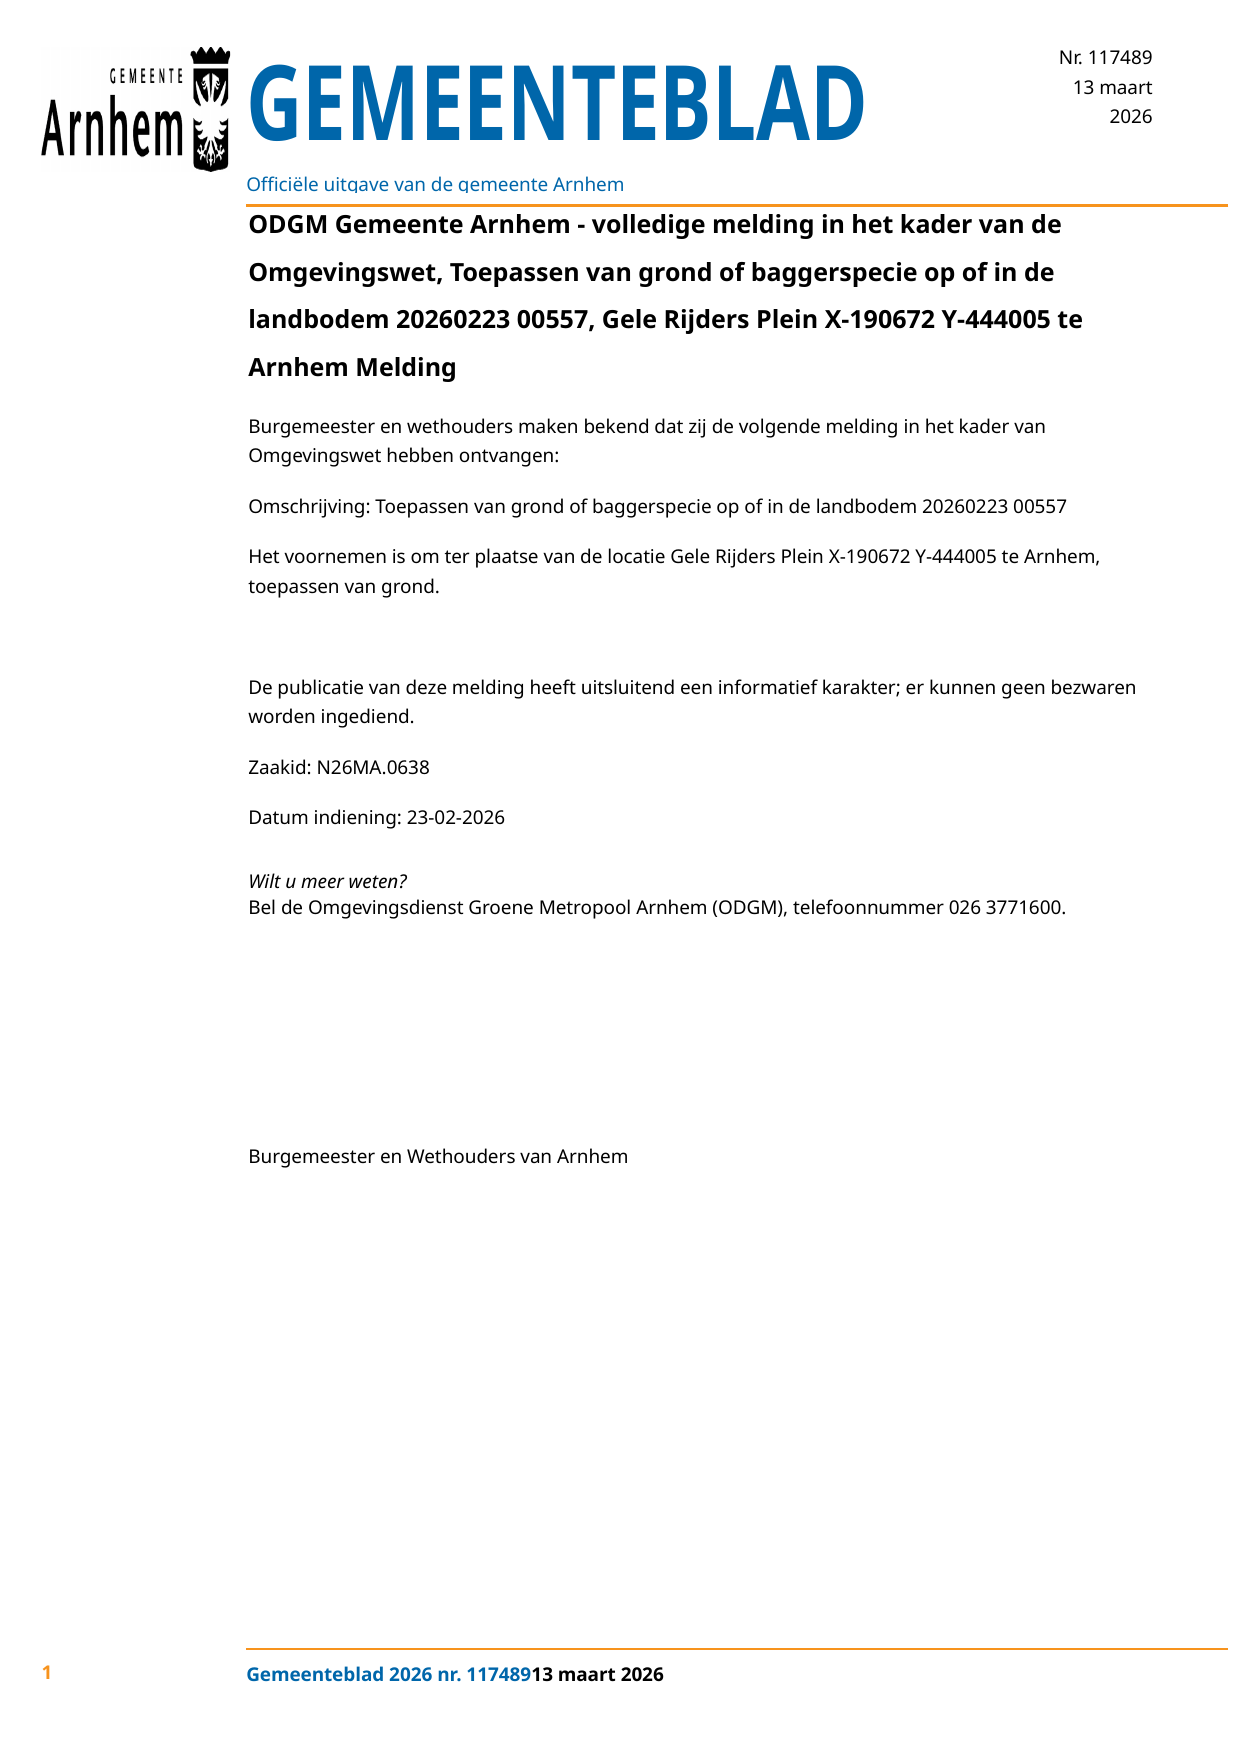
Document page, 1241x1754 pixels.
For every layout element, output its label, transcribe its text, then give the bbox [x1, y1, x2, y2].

text ODGM Gemeente Arnhem - volledige melding in het kader van de Omgevingswet, Toepassen van grond of baggerspecie op of in de landbodem 20260223 00557, Gele Rijders Plein X-190672 Y-444005 te Arnhem Melding [248, 207, 1152, 384]
text Het voornemen is om ter plaatse van de locatie Gele Rijders Plein X-190672 Y-444005 te Arnhem, toepassen van grond. [248, 543, 1152, 599]
text Omschrijving: Toepassen van grond of baggerspecie op of in de landbodem 20260223 00557 [248, 493, 1152, 519]
text Datum indiening: 23-02-2026 [248, 804, 1152, 830]
text De publicatie van deze melding heeft uitsluitend een informatief karakter; er kunnen geen bezwaren worden ingediend. [248, 674, 1152, 729]
text Burgemeester en wethouders maken bekend dat zij de volgende melding in het kader van Omgevingswet hebben ontvangen: [248, 413, 1152, 468]
text Zaakid: N26MA.0638 [248, 754, 1152, 780]
text Wilt u meer weten? [248, 868, 1152, 894]
text Bel de Omgevingsdienst Groene Metropool Arnhem (ODGM), telefoonnummer 026 3771600. [248, 894, 1152, 920]
picture [41, 47, 231, 172]
text Burgemeester en Wethouders van Arnhem [248, 1143, 1152, 1169]
